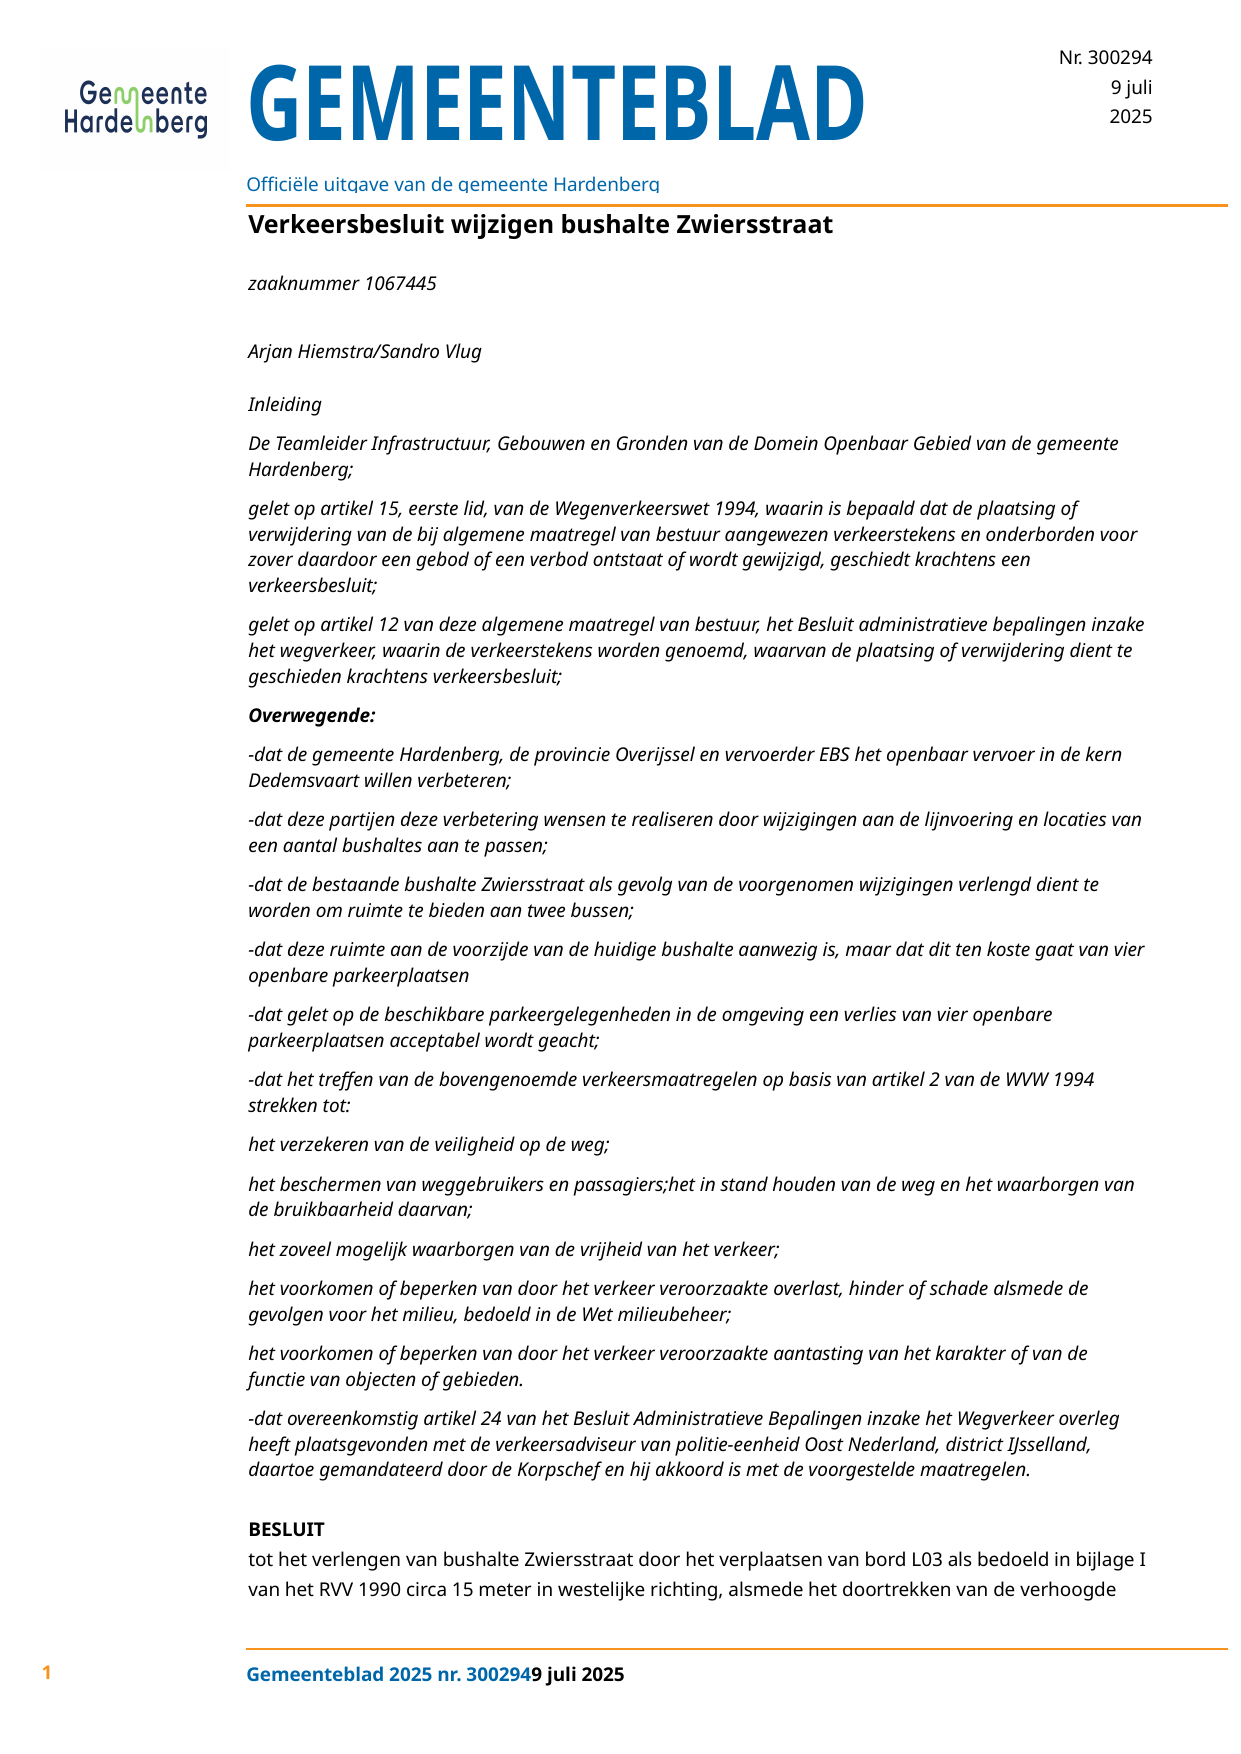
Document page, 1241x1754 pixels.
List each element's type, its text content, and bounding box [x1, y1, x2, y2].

text tot het verlengen van bushalte Zwiersstraat door het verplaatsen van bord L03 als bedoeld in bijlage I van het RVV 1990 circa 15 meter in westelijke richting, alsmede het doortrekken van de verhoogde [248, 1546, 1152, 1602]
text zaaknummer 1067445 [248, 270, 1152, 296]
text -dat de gemeente Hardenberg, de provincie Overijssel en vervoerder EBS het openbaar vervoer in de kern Dedemsvaart willen verbeteren; [248, 742, 1152, 793]
text het zoveel mogelijk waarborgen van de vrijheid van het verkeer; [248, 1236, 1152, 1262]
text het voorkomen of beperken van door het verkeer veroorzaakte aantasting van het karakter of van de functie van objecten of gebieden. [248, 1340, 1152, 1392]
text BESLUIT [248, 1517, 1152, 1542]
text gelet op artikel 15, eerste lid, van de Wegenverkeerswet 1994, waarin is bepaald dat de plaatsing of verwijdering van de bij algemene maatregel van bestuur aangewezen verkeerstekens en onderborden voor zover daardoor een gebod of een verbod ontstaat of wordt gewijzigd, geschiedt krachtens een verkeersbesluit; [248, 495, 1152, 598]
text het verzekeren van de veiligheid op de weg; [248, 1132, 1152, 1157]
text -dat overeenkomstig artikel 24 van het Besluit Administratieve Bepalingen inzake het Wegverkeer overleg heeft plaatsgevonden met de verkeersadviseur van politie-eenheid Oost Nederland, district IJsselland, daartoe gemandateerd door de Korpschef en hij akkoord is met de voorgestelde maatregelen. [248, 1405, 1152, 1482]
text -dat gelet op de beschikbare parkeergelegenheden in de omgeving een verlies van vier openbare parkeerplaatsen acceptabel wordt geacht; [248, 1002, 1152, 1053]
text het voorkomen of beperken van door het verkeer veroorzaakte overlast, hinder of schade alsmede de gevolgen voor het milieu, bedoeld in de Wet milieubeheer; [248, 1275, 1152, 1327]
picture [41, 47, 231, 172]
text -dat de bestaande bushalte Zwiersstraat als gevolg van de voorgenomen wijzigingen verlengd dient te worden om ruimte te bieden aan twee bussen; [248, 872, 1152, 923]
text Inleiding [248, 391, 1152, 417]
text De Teamleider Infrastructuur, Gebouwen en Gronden van de Domein Openbaar Gebied van de gemeente Hardenberg; [248, 430, 1152, 482]
text Arjan Hiemstra/Sandro Vlug [248, 338, 1152, 364]
text -dat deze partijen deze verbetering wensen te realiseren door wijzigingen aan de lijnvoering en locaties van een aantal bushaltes aan te passen; [248, 807, 1152, 858]
text Verkeersbesluit wijzigen bushalte Zwiersstraat [248, 207, 1152, 241]
text Overwegende: [248, 702, 1152, 728]
text gelet op artikel 12 van deze algemene maatregel van bestuur, het Besluit administratieve bepalingen inzake het wegverkeer, waarin de verkeerstekens worden genoemd, waarvan de plaatsing of verwijdering dient te geschieden krachtens verkeersbesluit; [248, 612, 1152, 689]
text -dat het treffen van de bovengenoemde verkeersmaatregelen op basis van artikel 2 van de WVW 1994 strekken tot: [248, 1067, 1152, 1118]
text het beschermen van weggebruikers en passagiers;het in stand houden van de weg en het waarborgen van de bruikbaarheid daarvan; [248, 1171, 1152, 1222]
text -dat deze ruimte aan de voorzijde van de huidige bushalte aanwezig is, maar dat dit ten koste gaat van vier openbare parkeerplaatsen [248, 937, 1152, 988]
